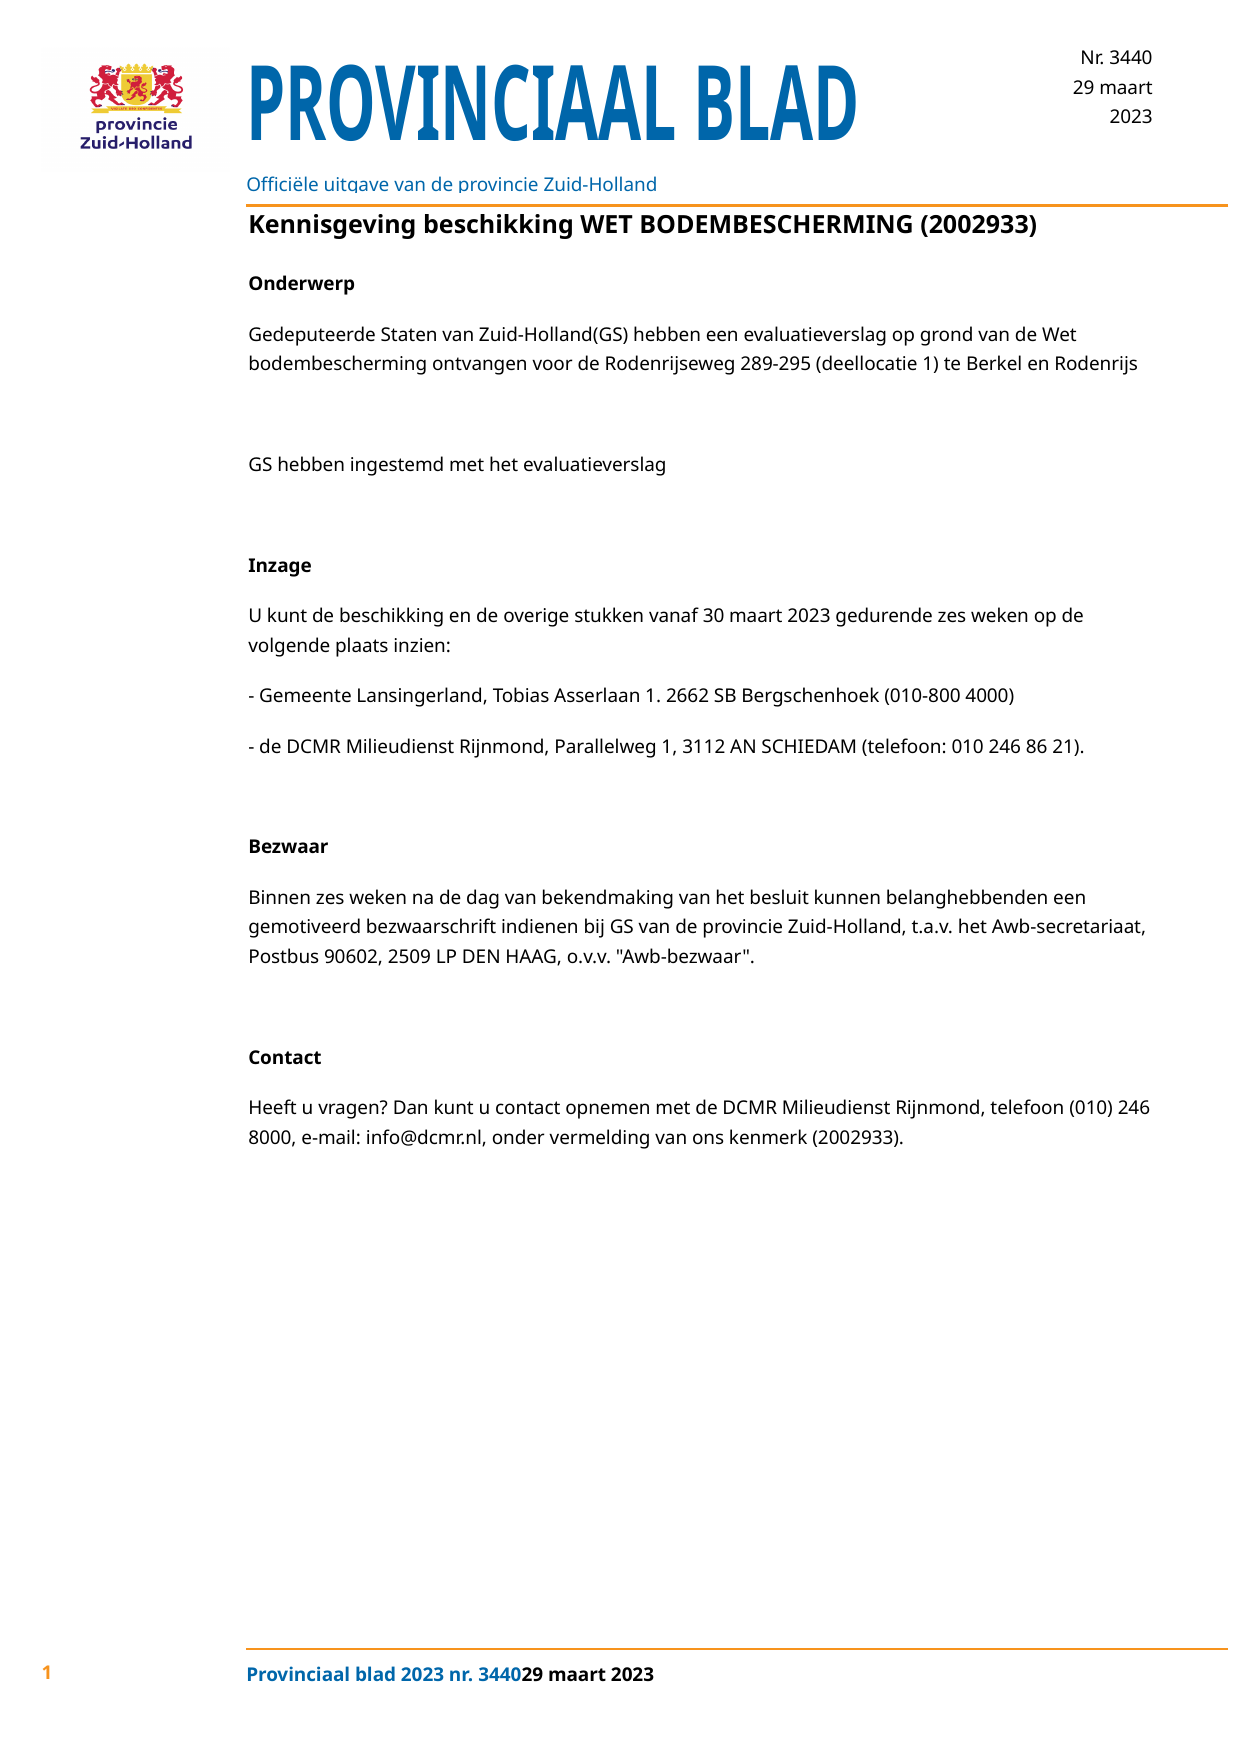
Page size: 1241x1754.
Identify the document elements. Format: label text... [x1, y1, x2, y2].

text - Gemeente Lansingerland, Tobias Asserlaan 1. 2662 SB Bergschenhoek (010-800 4000) [248, 682, 1152, 708]
text U kunt de beschikking en de overige stukken vanaf 30 maart 2023 gedurende zes weken op de volgende plaats inzien: [248, 602, 1152, 658]
picture [41, 47, 231, 172]
text Gedeputeerde Staten van Zuid-Holland(GS) hebben een evaluatieverslag op grond van de Wet bodembescherming ontvangen voor de Rodenrijseweg 289-295 (deellocatie 1) te Berkel en Rodenrijs [248, 321, 1152, 376]
text Contact [248, 1044, 1152, 1070]
text Heeft u vragen? Dan kunt u contact opnemen met de DCMR Milieudienst Rijnmond, telefoon (010) 246 8000, e-mail: info@dcmr.nl, onder vermelding van ons kenmerk (2002933). [248, 1094, 1152, 1150]
text Onderwerp [248, 270, 1152, 296]
text Inzage [248, 552, 1152, 578]
text GS hebben ingestemd met het evaluatieverslag [248, 451, 1152, 477]
text Kennisgeving beschikking WET BODEMBESCHERMING (2002933) [248, 207, 1152, 241]
text Bezwaar [248, 834, 1152, 859]
text Binnen zes weken na de dag van bekendmaking van het besluit kunnen belanghebbenden een gemotiveerd bezwaarschrift indienen bij GS van de provincie Zuid-Holland, t.a.v. het Awb-secretariaat, Postbus 90602, 2509 LP DEN HAAG, o.v.v. "Awb-bezwaar". [248, 884, 1152, 969]
text - de DCMR Milieudienst Rijnmond, Parallelweg 1, 3112 AN SCHIEDAM (telefoon: 010 246 86 21). [248, 733, 1152, 758]
